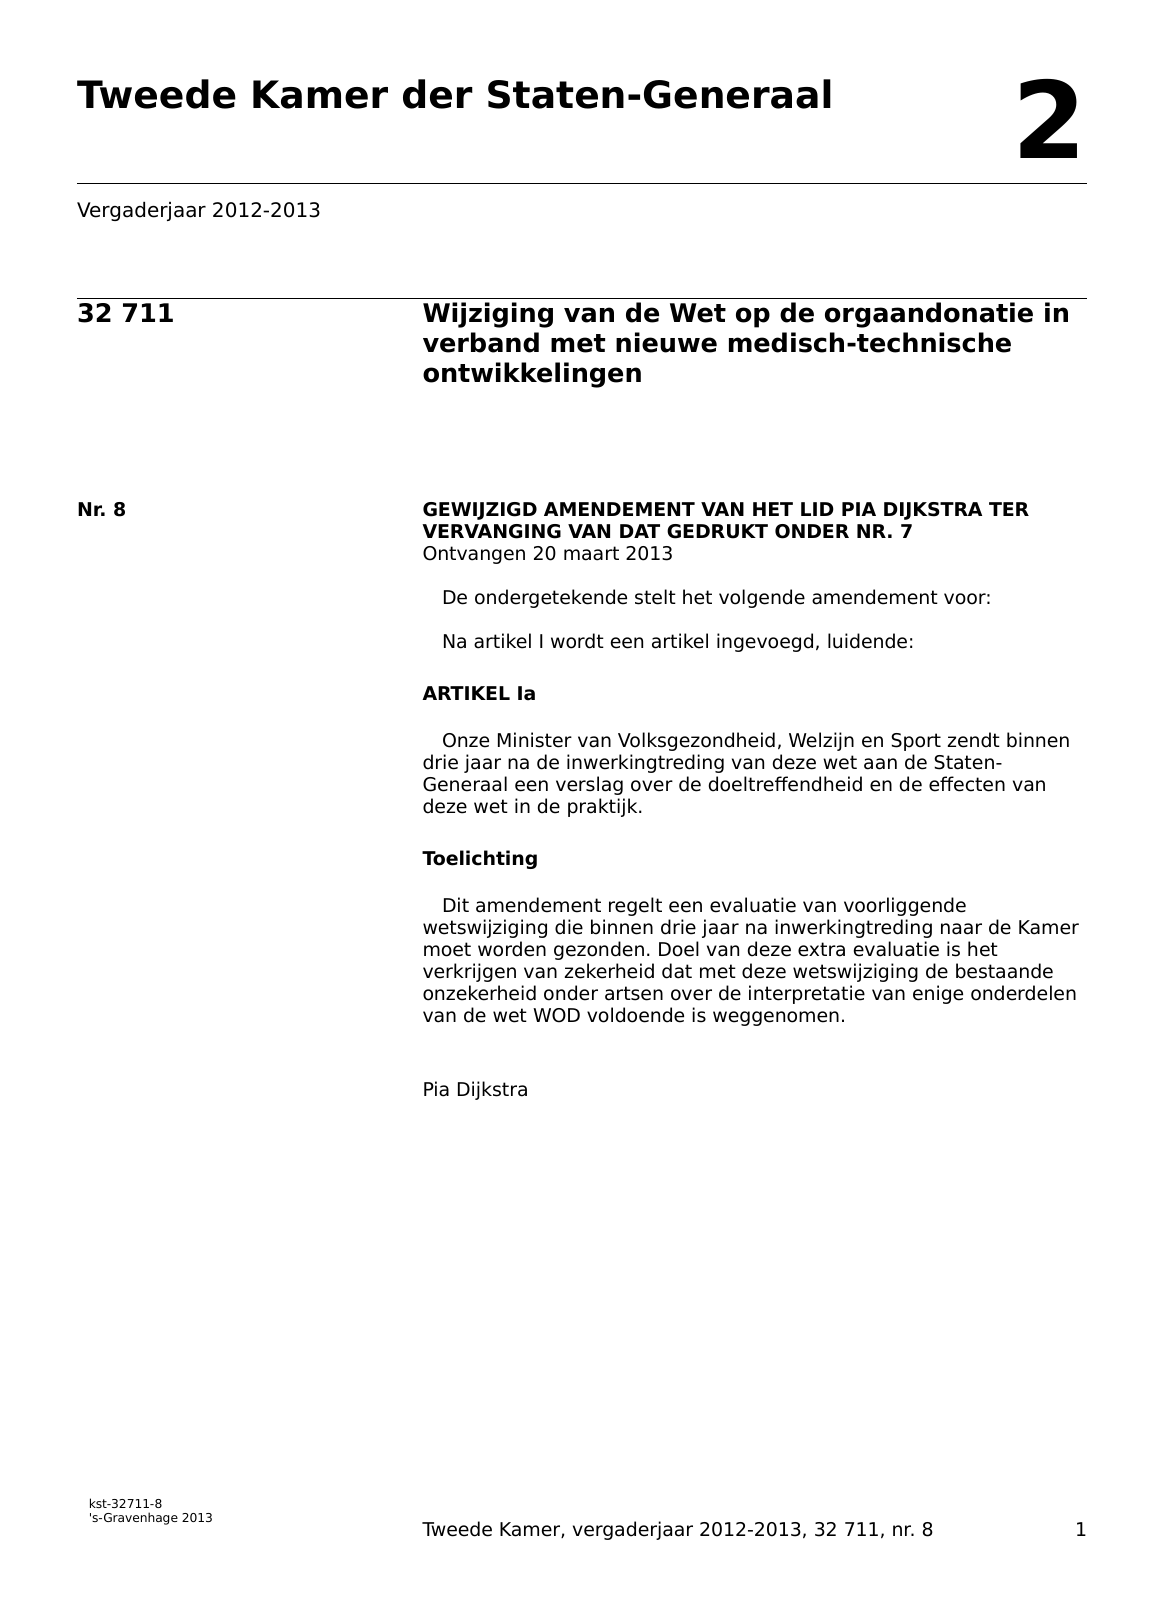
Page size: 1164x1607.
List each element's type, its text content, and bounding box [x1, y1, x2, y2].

subtitle Nr. 8 GEWIJZIGD AMENDEMENT VAN HET LID PIA DIJKSTRA TER VERVANGING VAN DAT GEDRUKT ONDER NR. 7 [77, 499, 1087, 543]
subtitle Toelichting [422, 848, 1087, 870]
table_cell Vergaderjaar 2012-2013 [77, 184, 1087, 298]
text Dit amendement regelt een evaluatie van voorliggende wetswijziging die binnen drie jaar na inwerkingtreding naar de Kamer moet worden gezonden. Doel van deze extra evaluatie is het verkrijgen van zekerheid dat met deze wetswijziging de bestaande onzekerheid onder artsen over de interpretatie van enige onderdelen van de wet WOD voldoende is weggenomen. [422, 895, 1087, 1027]
text Ontvangen 20 maart 2013 [422, 543, 1087, 565]
text De ondergetekende stelt het volgende amendement voor: [422, 587, 1087, 609]
text kst-32711-8 [88, 1497, 323, 1511]
table_header 2 [886, 59, 1087, 183]
text Na artikel I wordt een artikel ingevoegd, luidende: [422, 631, 1087, 653]
text Onze Minister van Volksgezondheid, Welzijn en Sport zendt binnen drie jaar na de inwerkingtreding van deze wet aan de Staten-Generaal een verslag over de doeltreffendheid en de effecten van deze wet in de praktijk. [422, 730, 1087, 818]
subtitle 32 711 Wijziging van de Wet op de orgaandonatie in verband met nieuwe medisch-technische ontwikkelingen [77, 299, 1087, 388]
text Pia Dijkstra [422, 1057, 1087, 1101]
table_header Tweede Kamer der Staten-Generaal [77, 59, 886, 183]
text 's-Gravenhage 2013 [88, 1511, 323, 1525]
subtitle ARTIKEL Ia [422, 683, 1087, 705]
